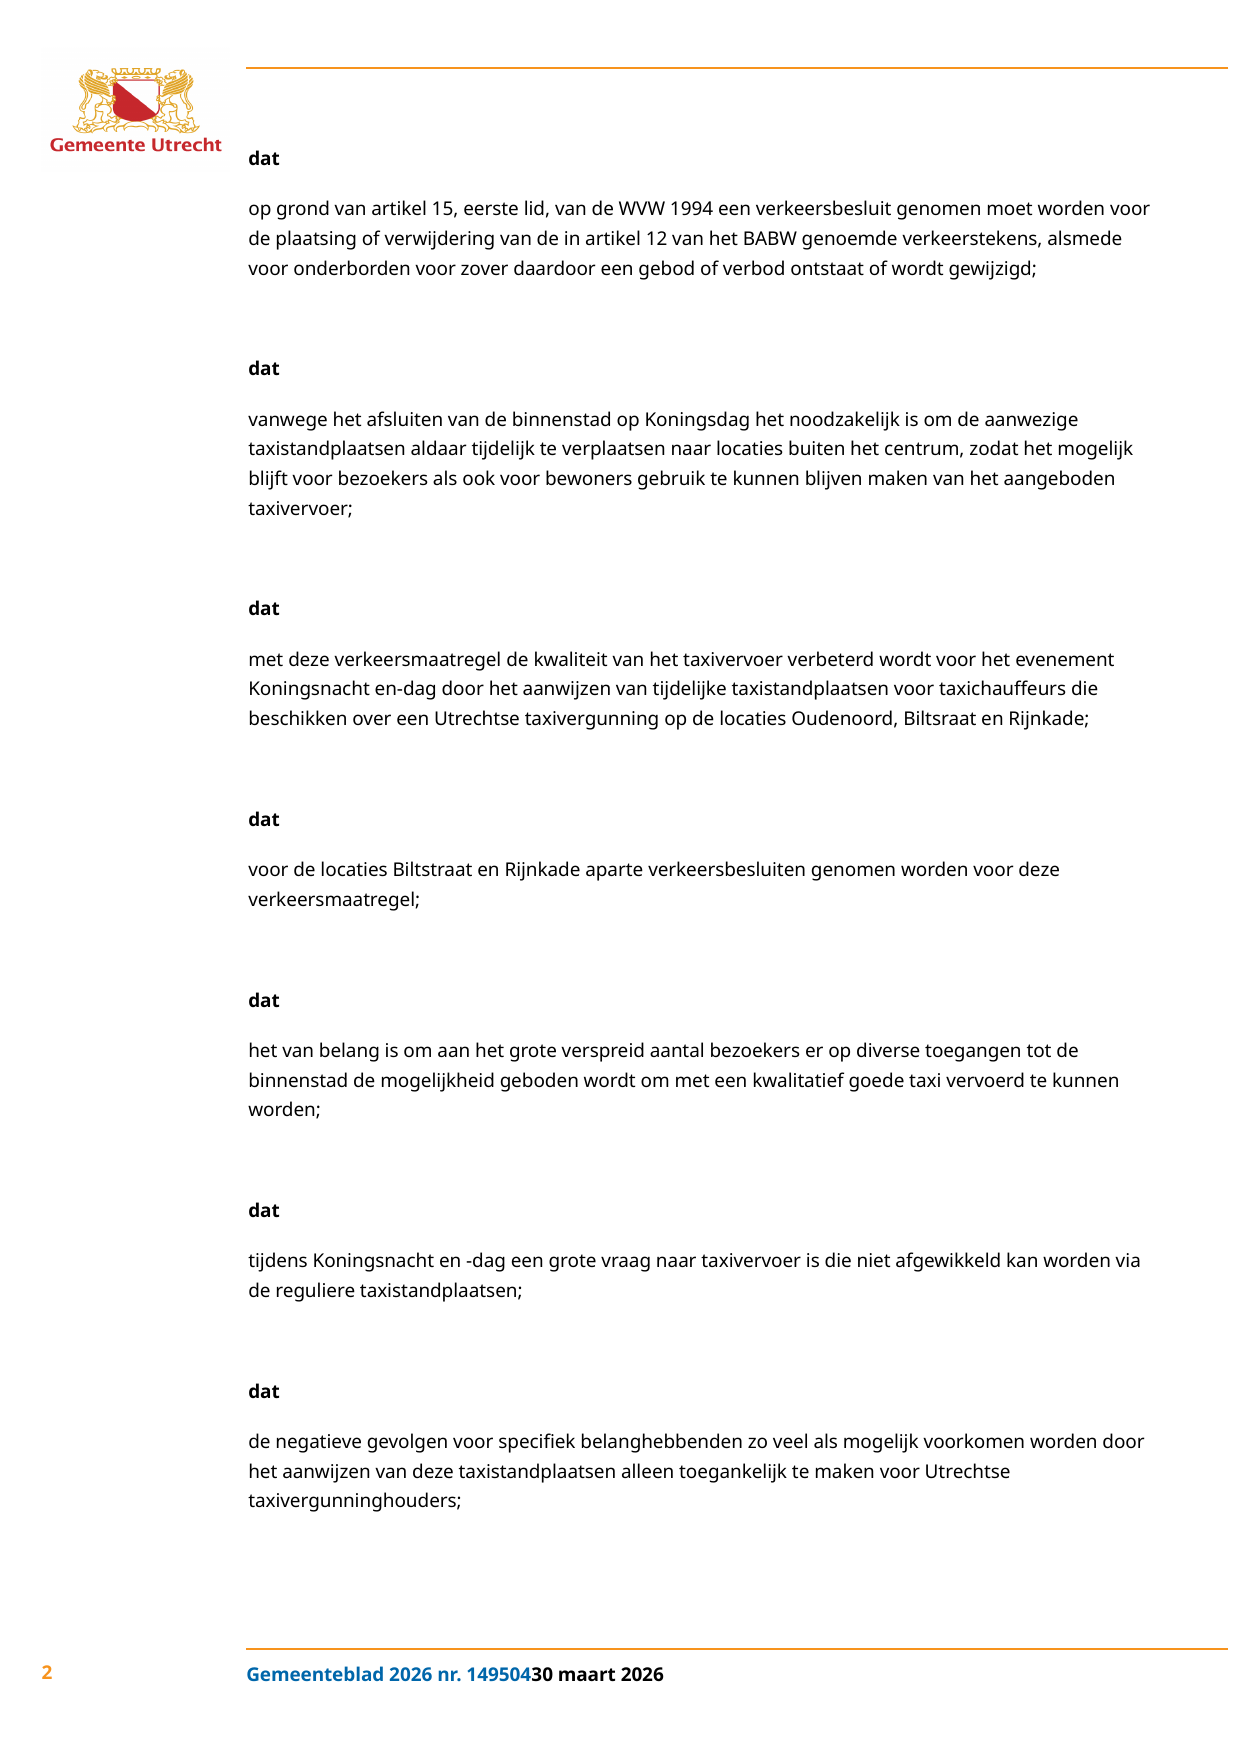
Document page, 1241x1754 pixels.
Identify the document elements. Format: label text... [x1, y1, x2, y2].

text voor de locaties Biltstraat en Rijnkade aparte verkeersbesluiten genomen worden voor deze verkeersmaatregel; [248, 856, 1152, 912]
text dat [248, 356, 1152, 381]
text vanwege het afsluiten van de binnenstad op Koningsdag het noodzakelijk is om de aanwezige taxistandplaatsen aldaar tijdelijk te verplaatsen naar locaties buiten het centrum, zodat het mogelijk blijft voor bezoekers als ook voor bewoners gebruik te kunnen blijven maken van het aangeboden taxivervoer; [248, 406, 1152, 521]
text het van belang is om aan het grote verspreid aantal bezoekers er op diverse toegangen tot de binnenstad de mogelijkheid geboden wordt om met een kwalitatief goede taxi vervoerd te kunnen worden; [248, 1037, 1152, 1122]
text dat [248, 145, 1152, 171]
text dat [248, 987, 1152, 1013]
text de negatieve gevolgen voor specifiek belanghebbenden zo veel als mogelijk voorkomen worden door het aanwijzen van deze taxistandplaatsen alleen toegankelijk te maken voor Utrechtse taxivergunninghouders; [248, 1428, 1152, 1513]
text op grond van artikel 15, eerste lid, van de WVW 1994 een verkeersbesluit genomen moet worden voor de plaatsing of verwijdering van de in artikel 12 van het BABW genoemde verkeerstekens, alsmede voor onderborden voor zover daardoor een gebod of verbod ontstaat of wordt gewijzigd; [248, 196, 1152, 281]
text dat [248, 806, 1152, 832]
text dat [248, 1197, 1152, 1223]
text tijdens Koningsnacht en -dag een grote vraag naar taxivervoer is die niet afgewikkeld kan worden via de reguliere taxistandplaatsen; [248, 1248, 1152, 1303]
text dat [248, 1378, 1152, 1404]
text dat [248, 596, 1152, 621]
text met deze verkeersmaatregel de kwaliteit van het taxivervoer verbeterd wordt voor het evenement Koningsnacht en-dag door het aanwijzen van tijdelijke taxistandplaatsen voor taxichauffeurs die beschikken over een Utrechtse taxivergunning op de locaties Oudenoord, Biltsraat en Rijnkade; [248, 646, 1152, 731]
picture [41, 47, 231, 172]
